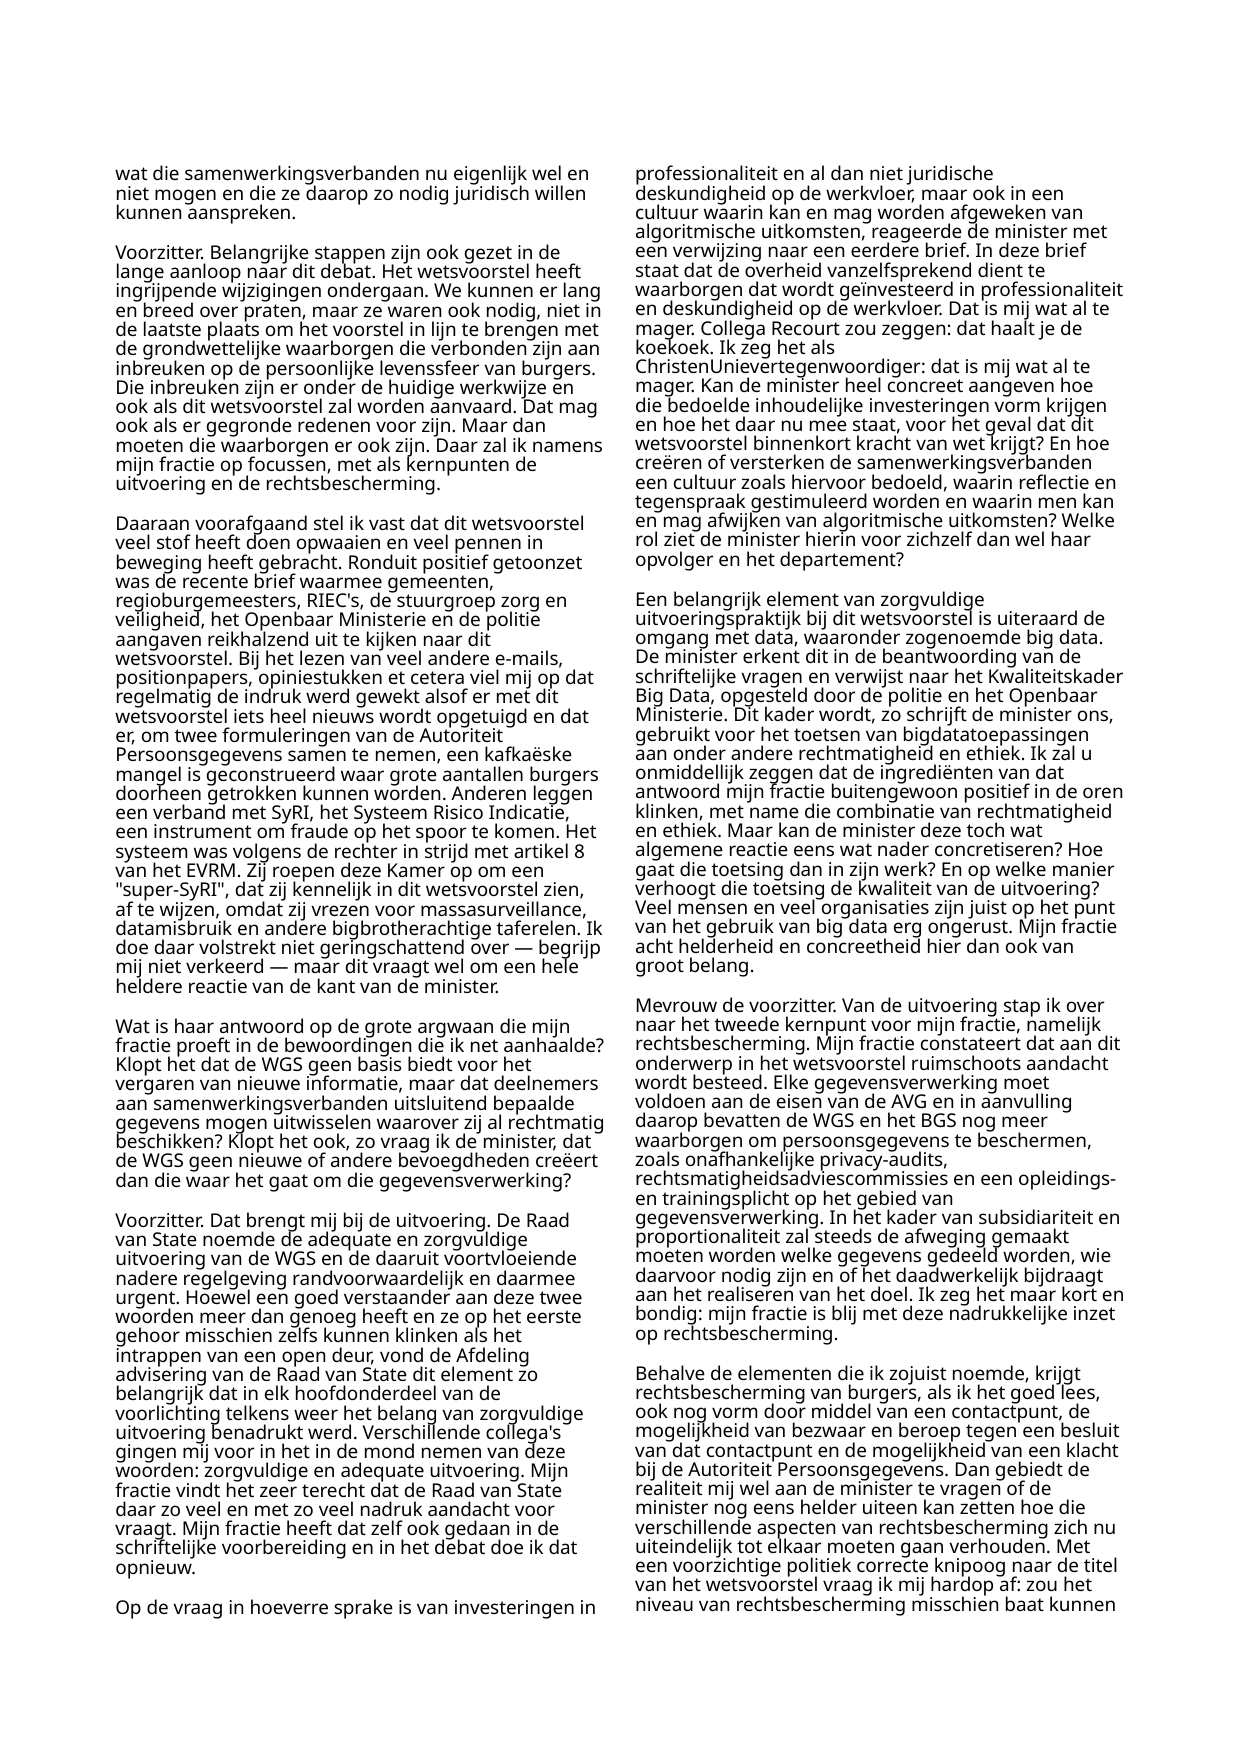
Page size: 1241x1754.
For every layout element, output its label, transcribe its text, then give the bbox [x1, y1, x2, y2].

text Een belangrijk element van zorgvuldige uitvoeringspraktijk bij dit wetsvoorstel is uiteraard de omgang met data, waaronder zogenoemde big data. De minister erkent dit in de beantwoording van de schriftelijke vragen en verwijst naar het Kwaliteitskader Big Data, opgesteld door de politie en het Openbaar Ministerie. Dit kader wordt, zo schrijft de minister ons, gebruikt voor het toetsen van bigdatatoepassingen aan onder andere rechtmatigheid en ethiek. Ik zal u onmiddellijk zeggen dat de ingrediënten van dat antwoord mijn fractie buitengewoon positief in de oren klinken, met name die combinatie van rechtmatigheid en ethiek. Maar kan de minister deze toch wat algemene reactie eens wat nader concretiseren? Hoe gaat die toetsing dan in zijn werk? En op welke manier verhoogt die toetsing de kwaliteit van de uitvoering? Veel mensen en veel organisaties zijn juist op het punt van het gebruik van big data erg ongerust. Mijn fractie acht helderheid en concreetheid hier dan ook van groot belang. [635, 591, 1125, 976]
text Voorzitter. Dat brengt mij bij de uitvoering. De Raad van State noemde de adequate en zorgvuldige uitvoering van de WGS en de daaruit voortvloeiende nadere regelgeving randvoorwaardelijk en daarmee urgent. Hoewel een goed verstaander aan deze twee woorden meer dan genoeg heeft en ze op het eerste gehoor misschien zelfs kunnen klinken als het intrappen van een open deur, vond de Afdeling advisering van de Raad van State dit element zo belangrijk dat in elk hoofdonderdeel van de voorlichting telkens weer het belang van zorgvuldige uitvoering benadrukt werd. Verschillende collega's gingen mij voor in het in de mond nemen van deze woorden: zorgvuldige en adequate uitvoering. Mijn fractie vindt het zeer terecht dat de Raad van State daar zo veel en met zo veel nadruk aandacht voor vraagt. Mijn fractie heeft dat zelf ook gedaan in de schriftelijke voorbereiding en in het debat doe ik dat opnieuw. [115, 1212, 605, 1578]
text Op de vraag in hoeverre sprake is van investeringen in [115, 1599, 605, 1618]
text wat die samenwerkingsverbanden nu eigenlijk wel en niet mogen en die ze daarop zo nodig juridisch willen kunnen aanspreken. [115, 165, 605, 223]
text professionaliteit en al dan niet juridische deskundigheid op de werkvloer, maar ook in een cultuur waarin kan en mag worden afgeweken van algoritmische uitkomsten, reageerde de minister met een verwijzing naar een eerdere brief. In deze brief staat dat de overheid vanzelfsprekend dient te waarborgen dat wordt geïnvesteerd in professionaliteit en deskundigheid op de werkvloer. Dat is mij wat al te mager. Collega Recourt zou zeggen: dat haalt je de koekoek. Ik zeg het als ChristenUnievertegenwoordiger: dat is mij wat al te mager. Kan de minister heel concreet aangeven hoe die bedoelde inhoudelijke investeringen vorm krijgen en hoe het daar nu mee staat, voor het geval dat dit wetsvoorstel binnenkort kracht van wet krijgt? En hoe creëren of versterken de samenwerkingsverbanden een cultuur zoals hiervoor bedoeld, waarin reflectie en tegenspraak gestimuleerd worden en waarin men kan en mag afwijken van algoritmische uitkomsten? Welke rol ziet de minister hierin voor zichzelf dan wel haar opvolger en het departement? [635, 165, 1125, 570]
text Mevrouw de voorzitter. Van de uitvoering stap ik over naar het tweede kernpunt voor mijn fractie, namelijk rechtsbescherming. Mijn fractie constateert dat aan dit onderwerp in het wetsvoorstel ruimschoots aandacht wordt besteed. Elke gegevensverwerking moet voldoen aan de eisen van de AVG en in aanvulling daarop bevatten de WGS en het BGS nog meer waarborgen om persoonsgegevens te beschermen, zoals onafhankelijke privacy-audits, rechtsmatigheidsadviescommissies en een opleidings- en trainingsplicht op het gebied van gegevensverwerking. In het kader van subsidiariteit en proportionaliteit zal steeds de afweging gemaakt moeten worden welke gegevens gedeeld worden, wie daarvoor nodig zijn en of het daadwerkelijk bijdraagt aan het realiseren van het doel. Ik zeg het maar kort en bondig: mijn fractie is blij met deze nadrukkelijke inzet op rechtsbescherming. [635, 997, 1125, 1344]
text Behalve de elementen die ik zojuist noemde, krijgt rechtsbescherming van burgers, als ik het goed lees, ook nog vorm door middel van een contactpunt, de mogelijkheid van bezwaar en beroep tegen een besluit van dat contactpunt en de mogelijkheid van een klacht bij de Autoriteit Persoonsgegevens. Dan gebiedt de realiteit mij wel aan de minister te vragen of de minister nog eens helder uiteen kan zetten hoe die verschillende aspecten van rechtsbescherming zich nu uiteindelijk tot elkaar moeten gaan verhouden. Met een voorzichtige politiek correcte knipoog naar de titel van het wetsvoorstel vraag ik mij hardop af: zou het niveau van rechtsbescherming misschien baat kunnen [635, 1364, 1125, 1615]
text Wat is haar antwoord op de grote argwaan die mijn fractie proeft in de bewoordingen die ik net aanhaalde? Klopt het dat de WGS geen basis biedt voor het vergaren van nieuwe informatie, maar dat deelnemers aan samenwerkingsverbanden uitsluitend bepaalde gegevens mogen uitwisselen waarover zij al rechtmatig beschikken? Klopt het ook, zo vraag ik de minister, dat de WGS geen nieuwe of andere bevoegdheden creëert dan die waar het gaat om die gegevensverwerking? [115, 1018, 605, 1191]
text Daaraan voorafgaand stel ik vast dat dit wetsvoorstel veel stof heeft doen opwaaien en veel pennen in beweging heeft gebracht. Ronduit positief getoonzet was de recente brief waarmee gemeenten, regioburgemeesters, RIEC's, de stuurgroep zorg en veiligheid, het Openbaar Ministerie en de politie aangaven reikhalzend uit te kijken naar dit wetsvoorstel. Bij het lezen van veel andere e-mails, positionpapers, opiniestukken et cetera viel mij op dat regelmatig de indruk werd gewekt alsof er met dit wetsvoorstel iets heel nieuws wordt opgetuigd en dat er, om twee formuleringen van de Autoriteit Persoonsgegevens samen te nemen, een kafkaëske mangel is geconstrueerd waar grote aantallen burgers doorheen getrokken kunnen worden. Anderen leggen een verband met SyRI, het Systeem Risico Indicatie, een instrument om fraude op het spoor te komen. Het systeem was volgens de rechter in strijd met artikel 8 van het EVRM. Zij roepen deze Kamer op om een "super-SyRI", dat zij kennelijk in dit wetsvoorstel zien, af te wijzen, omdat zij vrezen voor massasurveillance, datamisbruik en andere bigbrotherachtige taferelen. Ik doe daar volstrekt niet geringschattend over — begrijp mij niet verkeerd — maar dit vraagt wel om een hele heldere reactie van de kant van de minister. [115, 515, 605, 997]
text Voorzitter. Belangrijke stappen zijn ook gezet in de lange aanloop naar dit debat. Het wetsvoorstel heeft ingrijpende wijzigingen ondergaan. We kunnen er lang en breed over praten, maar ze waren ook nodig, niet in de laatste plaats om het voorstel in lijn te brengen met de grondwettelijke waarborgen die verbonden zijn aan inbreuken op de persoonlijke levenssfeer van burgers. Die inbreuken zijn er onder de huidige werkwijze en ook als dit wetsvoorstel zal worden aanvaard. Dat mag ook als er gegronde redenen voor zijn. Maar dan moeten die waarborgen er ook zijn. Daar zal ik namens mijn fractie op focussen, met als kernpunten de uitvoering en de rechtsbescherming. [115, 244, 605, 494]
